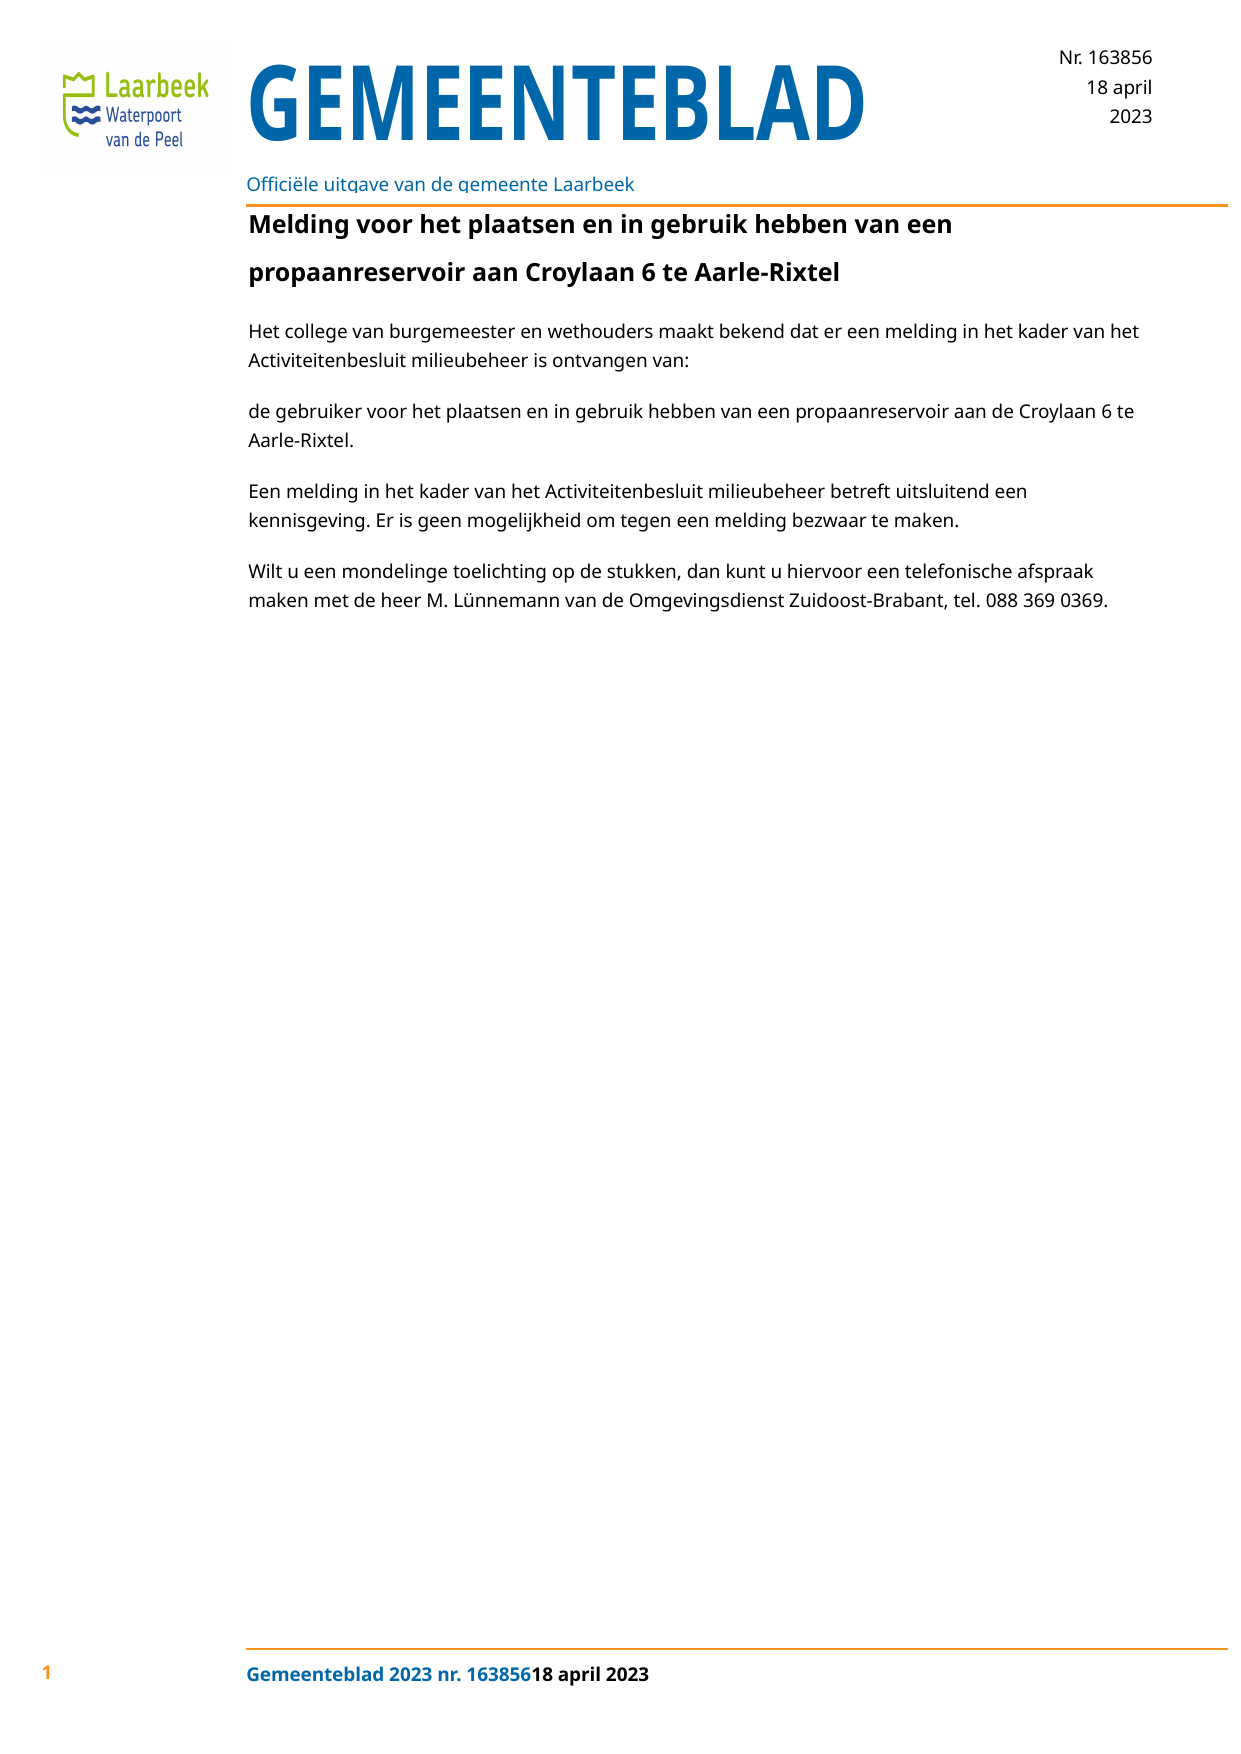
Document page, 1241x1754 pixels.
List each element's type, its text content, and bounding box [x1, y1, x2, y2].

text Wilt u een mondelinge toelichting op de stukken, dan kunt u hiervoor een telefonische afspraak maken met de heer M. Lünnemann van de Omgevingsdienst Zuidoost-Brabant, tel. 088 369 0369. [248, 558, 1152, 613]
text Melding voor het plaatsen en in gebruik hebben van een propaanreservoir aan Croylaan 6 te Aarle-Rixtel [248, 207, 1152, 288]
picture [41, 47, 231, 172]
text Het college van burgemeester en wethouders maakt bekend dat er een melding in het kader van het Activiteitenbesluit milieubeheer is ontvangen van: [248, 318, 1152, 373]
text de gebruiker voor het plaatsen en in gebruik hebben van een propaanreservoir aan de Croylaan 6 te Aarle-Rixtel. [248, 398, 1152, 453]
text Een melding in het kader van het Activiteitenbesluit milieubeheer betreft uitsluitend een kennisgeving. Er is geen mogelijkheid om tegen een melding bezwaar te maken. [248, 478, 1152, 533]
